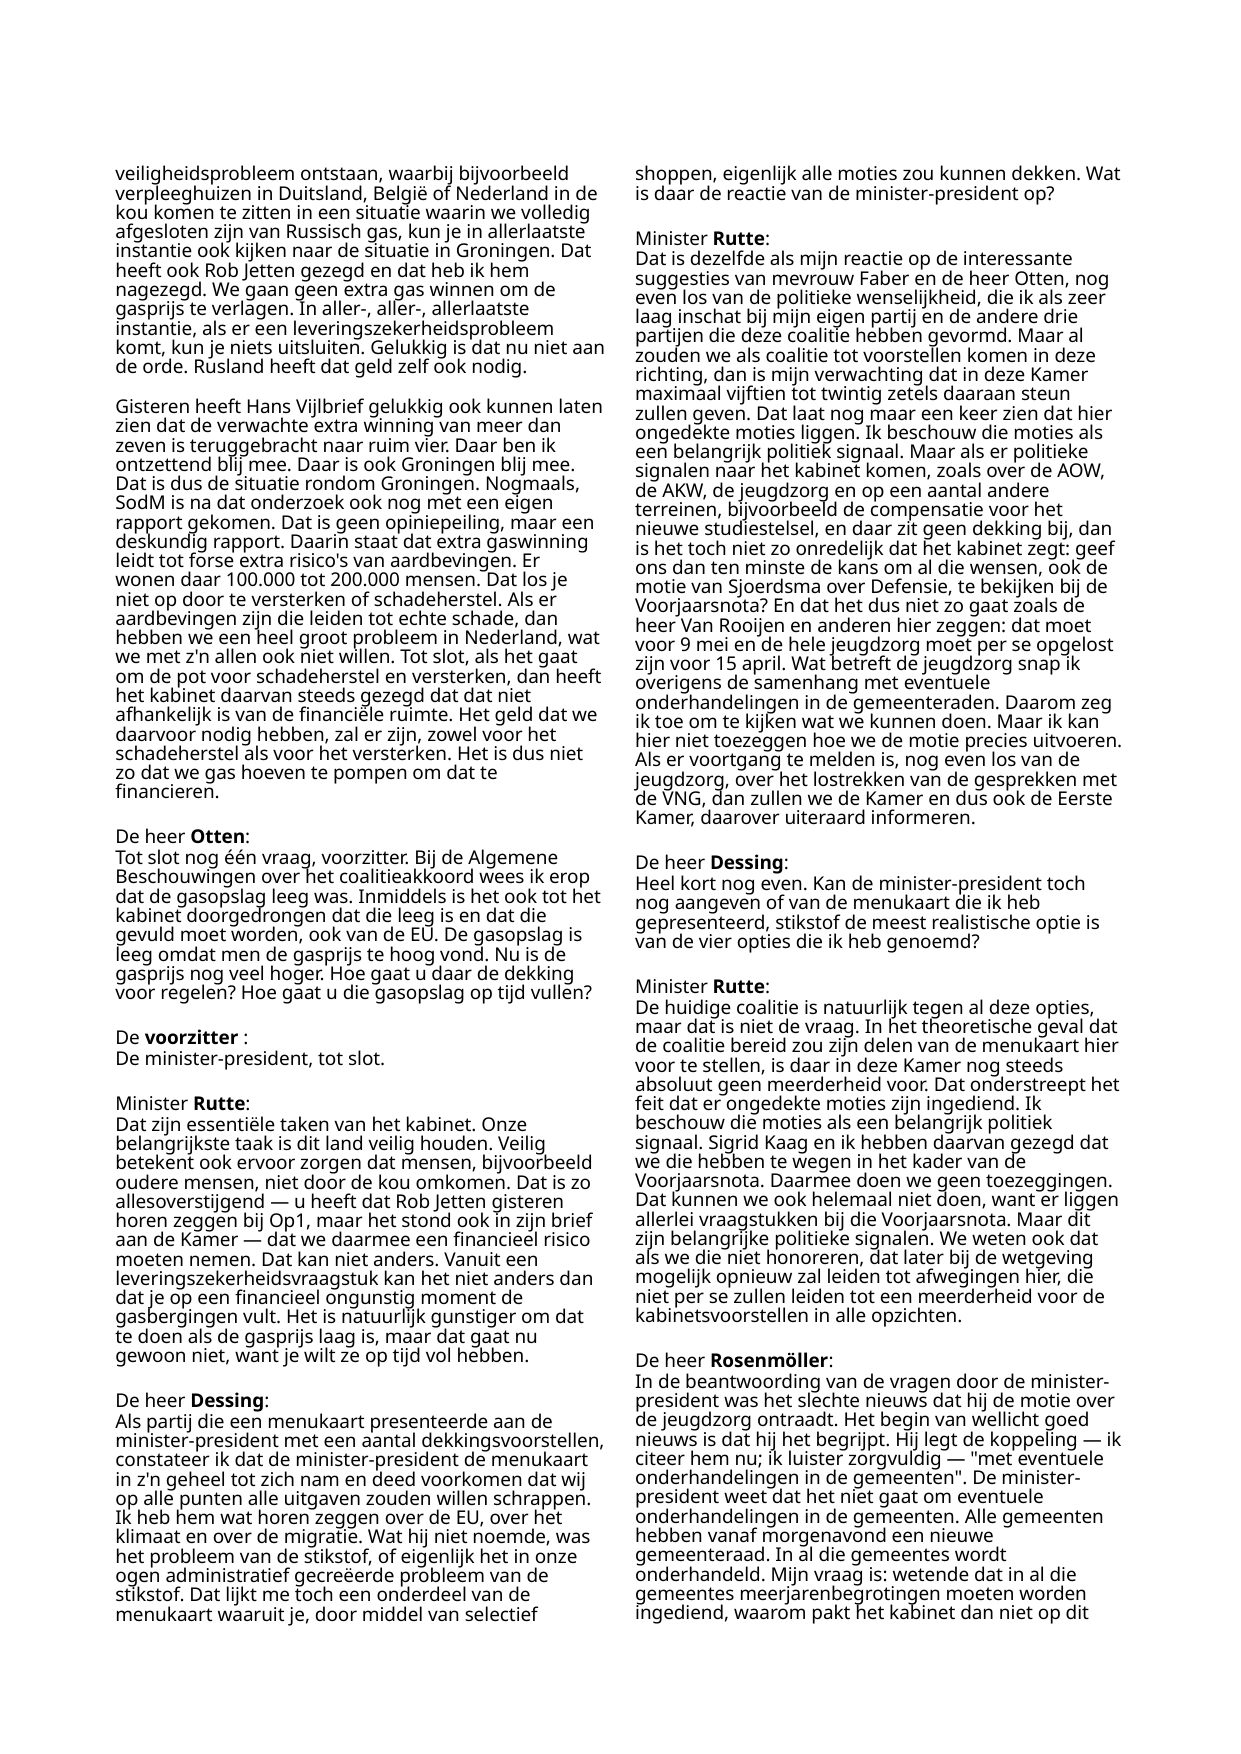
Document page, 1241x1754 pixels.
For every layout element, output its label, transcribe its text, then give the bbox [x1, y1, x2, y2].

text Minister Rutte: [635, 973, 1125, 999]
text Als partij die een menukaart presenteerde aan de minister-president met een aantal dekkingsvoorstellen, constateer ik dat de minister-president de menukaart in z'n geheel tot zich nam en deed voorkomen dat wij op alle punten alle uitgaven zouden willen schrappen. Ik heb hem wat horen zeggen over de EU, over het klimaat en over de migratie. Wat hij niet noemde, was het probleem van de stikstof, of eigenlijk het in onze ogen administratief gecreëerde probleem van de stikstof. Dat lijkt me toch een onderdeel van de menukaart waaruit je, door middel van selectief [115, 1413, 605, 1625]
text Minister Rutte: [635, 225, 1125, 250]
text veiligheidsprobleem ontstaan, waarbij bijvoorbeeld verpleeghuizen in Duitsland, België of Nederland in de kou komen te zitten in een situatie waarin we volledig afgesloten zijn van Russisch gas, kun je in allerlaatste instantie ook kijken naar de situatie in Groningen. Dat heeft ook Rob Jetten gezegd en dat heb ik hem nagezegd. We gaan geen extra gas winnen om de gasprijs te verlagen. In aller-, aller-, allerlaatste instantie, als er een leveringszekerheidsprobleem komt, kun je niets uitsluiten. Gelukkig is dat nu niet aan de orde. Rusland heeft dat geld zelf ook nodig. [115, 165, 605, 377]
text De heer Dessing: [635, 849, 1125, 875]
text shoppen, eigenlijk alle moties zou kunnen dekken. Wat is daar de reactie van de minister-president op? [635, 165, 1125, 204]
text Tot slot nog één vraag, voorzitter. Bij de Algemene Beschouwingen over het coalitieakkoord wees ik erop dat de gasopslag leeg was. Inmiddels is het ook tot het kabinet doorgedrongen dat die leeg is en dat die gevuld moet worden, ook van de EU. De gasopslag is leeg omdat men de gasprijs te hoog vond. Nu is de gasprijs nog veel hoger. Hoe gaat u daar de dekking voor regelen? Hoe gaat u die gasopslag op tijd vullen? [115, 849, 605, 1003]
text De heer Dessing: [115, 1387, 605, 1413]
text Heel kort nog even. Kan de minister-president toch nog aangeven of van de menukaart die ik heb gepresenteerd, stikstof de meest realistische optie is van de vier opties die ik heb genoemd? [635, 875, 1125, 952]
text Dat is dezelfde als mijn reactie op de interessante suggesties van mevrouw Faber en de heer Otten, nog even los van de politieke wenselijkheid, die ik als zeer laag inschat bij mijn eigen partij en de andere drie partijen die deze coalitie hebben gevormd. Maar al zouden we als coalitie tot voorstellen komen in deze richting, dan is mijn verwachting dat in deze Kamer maximaal vijftien tot twintig zetels daaraan steun zullen geven. Dat laat nog maar een keer zien dat hier ongedekte moties liggen. Ik beschouw die moties als een belangrijk politiek signaal. Maar als er politieke signalen naar het kabinet komen, zoals over de AOW, de AKW, de jeugdzorg en op een aantal andere terreinen, bijvoorbeeld de compensatie voor het nieuwe studiestelsel, en daar zit geen dekking bij, dan is het toch niet zo onredelijk dat het kabinet zegt: geef ons dan ten minste de kans om al die wensen, ook de motie van Sjoerdsma over Defensie, te bekijken bij de Voorjaarsnota? En dat het dus niet zo gaat zoals de heer Van Rooijen en anderen hier zeggen: dat moet voor 9 mei en de hele jeugdzorg moet per se opgelost zijn voor 15 april. Wat betreft de jeugdzorg snap ik overigens de samenhang met eventuele onderhandelingen in de gemeenteraden. Daarom zeg ik toe om te kijken wat we kunnen doen. Maar ik kan hier niet toezeggen hoe we de motie precies uitvoeren. Als er voortgang te melden is, nog even los van de jeugdzorg, over het lostrekken van de gesprekken met de VNG, dan zullen we de Kamer en dus ook de Eerste Kamer, daarover uiteraard informeren. [635, 250, 1125, 828]
text Dat zijn essentiële taken van het kabinet. Onze belangrijkste taak is dit land veilig houden. Veilig betekent ook ervoor zorgen dat mensen, bijvoorbeeld oudere mensen, niet door de kou omkomen. Dat is zo allesoverstijgend — u heeft dat Rob Jetten gisteren horen zeggen bij Op1, maar het stond ook in zijn brief aan de Kamer — dat we daarmee een financieel risico moeten nemen. Dat kan niet anders. Vanuit een leveringszekerheidsvraagstuk kan het niet anders dan dat je op een financieel ongunstig moment de gasbergingen vult. Het is natuurlijk gunstiger om dat te doen als de gasprijs laag is, maar dat gaat nu gewoon niet, want je wilt ze op tijd vol hebben. [115, 1116, 605, 1366]
text De huidige coalitie is natuurlijk tegen al deze opties, maar dat is niet de vraag. In het theoretische geval dat de coalitie bereid zou zijn delen van de menukaart hier voor te stellen, is daar in deze Kamer nog steeds absoluut geen meerderheid voor. Dat onderstreept het feit dat er ongedekte moties zijn ingediend. Ik beschouw die moties als een belangrijk politiek signaal. Sigrid Kaag en ik hebben daarvan gezegd dat we die hebben te wegen in het kader van de Voorjaarsnota. Daarmee doen we geen toezeggingen. Dat kunnen we ook helemaal niet doen, want er liggen allerlei vraagstukken bij die Voorjaarsnota. Maar dit zijn belangrijke politieke signalen. We weten ook dat als we die niet honoreren, dat later bij de wetgeving mogelijk opnieuw zal leiden tot afwegingen hier, die niet per se zullen leiden tot een meerderheid voor de kabinetsvoorstellen in alle opzichten. [635, 999, 1125, 1326]
text De heer Otten: [115, 823, 605, 849]
text Minister Rutte: [115, 1090, 605, 1116]
text Gisteren heeft Hans Vijlbrief gelukkig ook kunnen laten zien dat de verwachte extra winning van meer dan zeven is teruggebracht naar ruim vier. Daar ben ik ontzettend blij mee. Daar is ook Groningen blij mee. Dat is dus de situatie rondom Groningen. Nogmaals, SodM is na dat onderzoek ook nog met een eigen rapport gekomen. Dat is geen opiniepeiling, maar een deskundig rapport. Daarin staat dat extra gaswinning leidt tot forse extra risico's van aardbevingen. Er wonen daar 100.000 tot 200.000 mensen. Dat los je niet op door te versterken of schadeherstel. Als er aardbevingen zijn die leiden tot echte schade, dan hebben we een heel groot probleem in Nederland, wat we met z'n allen ook niet willen. Tot slot, als het gaat om de pot voor schadeherstel en versterken, dan heeft het kabinet daarvan steeds gezegd dat dat niet afhankelijk is van de financiële ruimte. Het geld dat we daarvoor nodig hebben, zal er zijn, zowel voor het schadeherstel als voor het versterken. Het is dus niet zo dat we gas hoeven te pompen om dat te financieren. [115, 398, 605, 803]
text In de beantwoording van de vragen door de minister-president was het slechte nieuws dat hij de motie over de jeugdzorg ontraadt. Het begin van wellicht goed nieuws is dat hij het begrijpt. Hij legt de koppeling — ik citeer hem nu; ik luister zorgvuldig — "met eventuele onderhandelingen in de gemeenten". De minister-president weet dat het niet gaat om eventuele onderhandelingen in de gemeenten. Alle gemeenten hebben vanaf morgenavond een nieuwe gemeenteraad. In al die gemeentes wordt onderhandeld. Mijn vraag is: wetende dat in al die gemeentes meerjarenbegrotingen moeten worden ingediend, waarom pakt het kabinet dan niet op dit [635, 1373, 1125, 1623]
text De heer Rosenmöller: [635, 1347, 1125, 1373]
text De minister-president, tot slot. [115, 1050, 605, 1069]
text De voorzitter : [115, 1024, 605, 1050]
